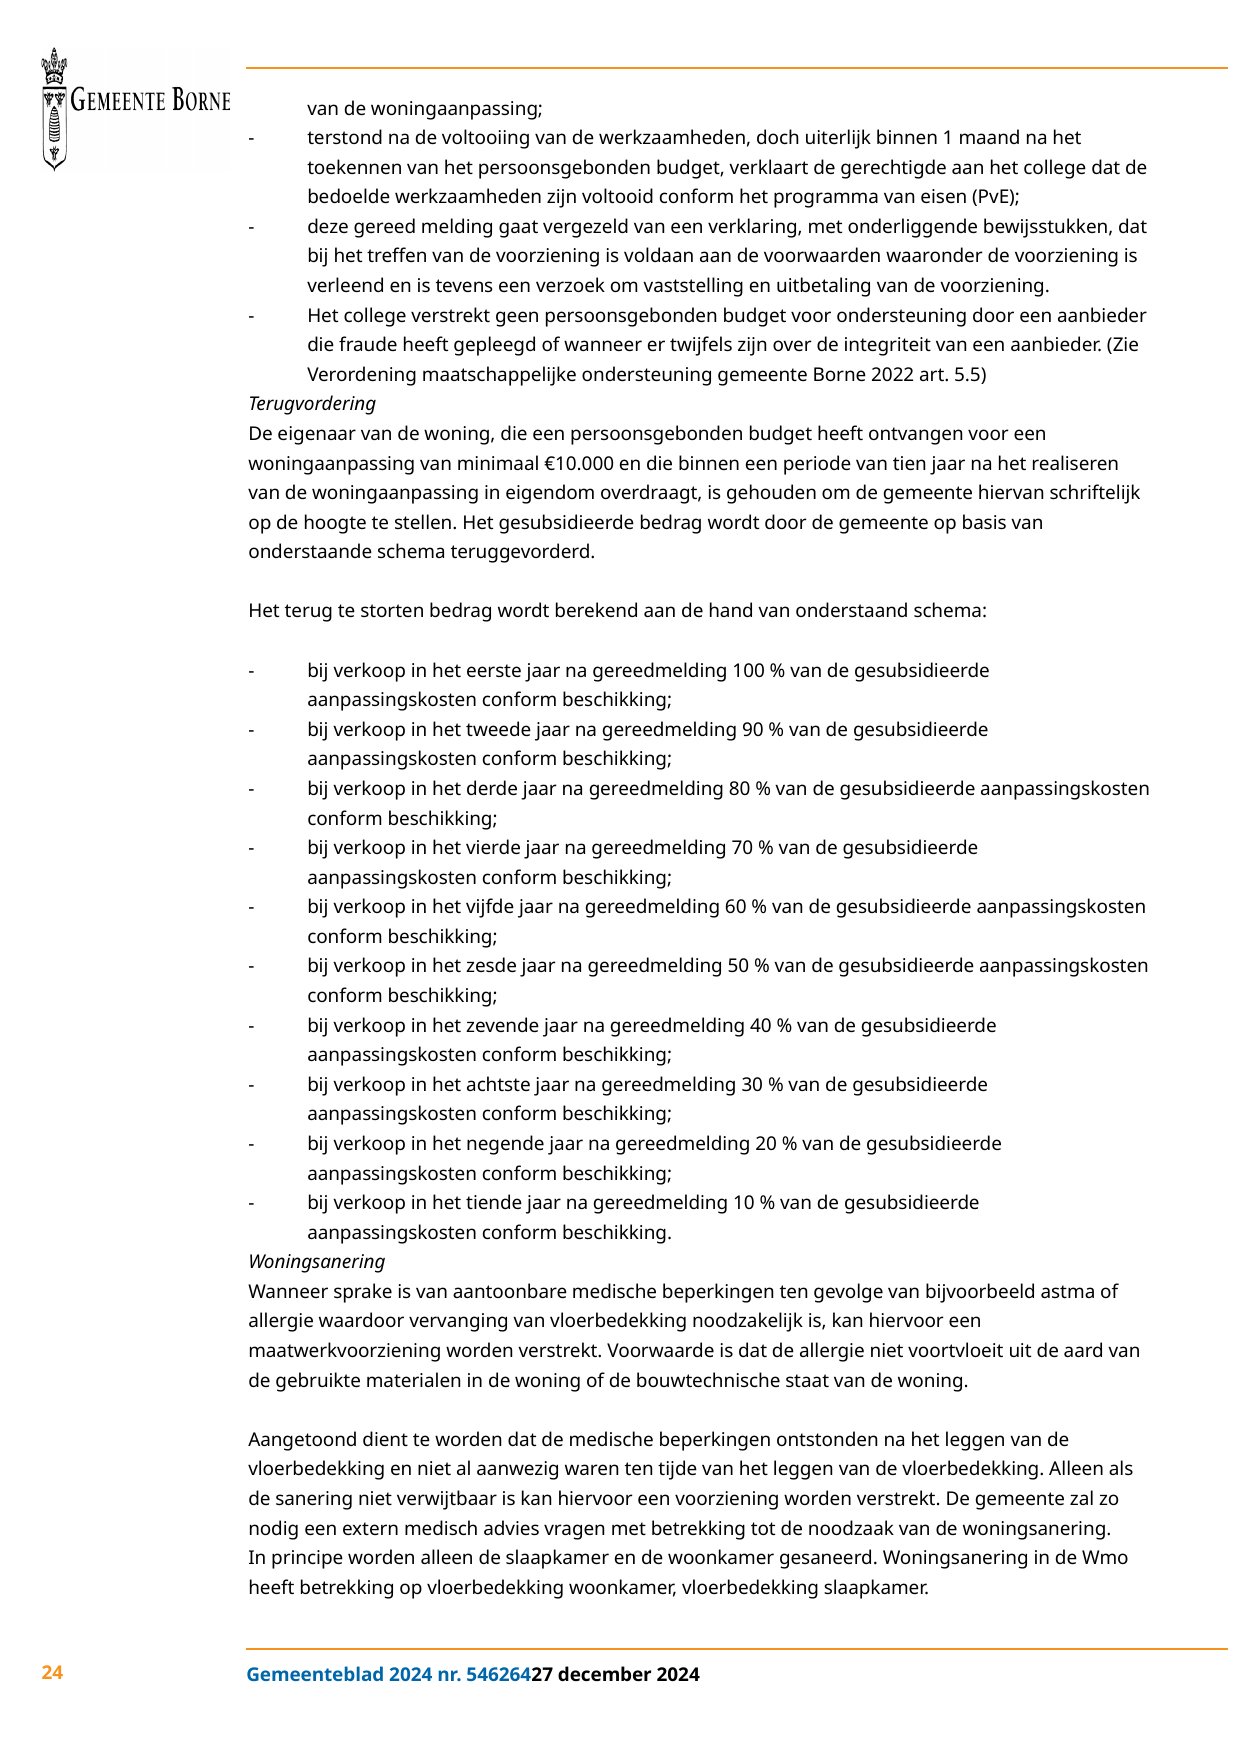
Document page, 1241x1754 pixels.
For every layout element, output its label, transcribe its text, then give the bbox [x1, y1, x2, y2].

list terstond na de voltooiing van de werkzaamheden, doch uiterlijk binnen 1 maand na het toekennen van het persoonsgebonden budget, verklaart de gerechtigde aan het college dat de bedoelde werkzaamheden zijn voltooid conform het programma van eisen (PvE); [248, 124, 1152, 209]
list bij verkoop in het achtste jaar na gereedmelding 30 % van de gesubsidieerde aanpassingskosten conform beschikking; [248, 1071, 1152, 1126]
list deze gereed melding gaat vergezeld van een verklaring, met onderliggende bewijsstukken, dat bij het treffen van de voorziening is voldaan aan de voorwaarden waaronder de voorziening is verleend en is tevens een verzoek om vaststelling en uitbetaling van de voorziening. [248, 213, 1152, 298]
list bij verkoop in het derde jaar na gereedmelding 80 % van de gesubsidieerde aanpassingskosten conform beschikking; [248, 775, 1152, 831]
list bij verkoop in het vijfde jaar na gereedmelding 60 % van de gesubsidieerde aanpassingskosten conform beschikking; [248, 893, 1152, 949]
list Het college verstrekt geen persoonsgebonden budget voor ondersteuning door een aanbieder die fraude heeft gepleegd of wanneer er twijfels zijn over de integriteit van een aanbieder. (Zie Verordening maatschappelijke ondersteuning gemeente Borne 2022 art. 5.5) [248, 302, 1152, 387]
text De eigenaar van de woning, die een persoonsgebonden budget heeft ontvangen voor een woningaanpassing van minimaal €10.000 en die binnen een periode van tien jaar na het realiseren van de woningaanpassing in eigendom overdraagt, is gehouden om de gemeente hiervan schriftelijk op de hoogte te stellen. Het gesubsidieerde bedrag wordt door de gemeente op basis van onderstaande schema teruggevorderd. [248, 420, 1152, 564]
list bij verkoop in het eerste jaar na gereedmelding 100 % van de gesubsidieerde aanpassingskosten conform beschikking; [248, 657, 1152, 712]
text Woningsanering [248, 1248, 1152, 1274]
list bij verkoop in het tweede jaar na gereedmelding 90 % van de gesubsidieerde aanpassingskosten conform beschikking; [248, 716, 1152, 771]
text Terugvordering [248, 391, 1152, 416]
list van de woningaanpassing; [248, 95, 1152, 121]
text Aangetoond dient te worden dat de medische beperkingen ontstonden na het leggen van de vloerbedekking en niet al aanwezig waren ten tijde van het leggen van de vloerbedekking. Alleen als de sanering niet verwijtbaar is kan hiervoor een voorziening worden verstrekt. De gemeente zal zo nodig een extern medisch advies vragen met betrekking tot de noodzaak van de woningsanering. [248, 1426, 1152, 1541]
text In principe worden alleen de slaapkamer en de woonkamer gesaneerd. Woningsanering in de Wmo heeft betrekking op vloerbedekking woonkamer, vloerbedekking slaapkamer. [248, 1544, 1152, 1600]
picture [41, 47, 231, 172]
text Het terug te storten bedrag wordt berekend aan de hand van onderstaand schema: [248, 598, 1152, 623]
text Wanneer sprake is van aantoonbare medische beperkingen ten gevolge van bijvoorbeeld astma of allergie waardoor vervanging van vloerbedekking noodzakelijk is, kan hiervoor een maatwerkvoorziening worden verstrekt. Voorwaarde is dat de allergie niet voortvloeit uit de aard van de gebruikte materialen in de woning of de bouwtechnische staat van de woning. [248, 1278, 1152, 1393]
list bij verkoop in het tiende jaar na gereedmelding 10 % van de gesubsidieerde aanpassingskosten conform beschikking. [248, 1189, 1152, 1245]
list bij verkoop in het vierde jaar na gereedmelding 70 % van de gesubsidieerde aanpassingskosten conform beschikking; [248, 834, 1152, 890]
list bij verkoop in het negende jaar na gereedmelding 20 % van de gesubsidieerde aanpassingskosten conform beschikking; [248, 1130, 1152, 1186]
list bij verkoop in het zesde jaar na gereedmelding 50 % van de gesubsidieerde aanpassingskosten conform beschikking; [248, 953, 1152, 1008]
list bij verkoop in het zevende jaar na gereedmelding 40 % van de gesubsidieerde aanpassingskosten conform beschikking; [248, 1012, 1152, 1067]
